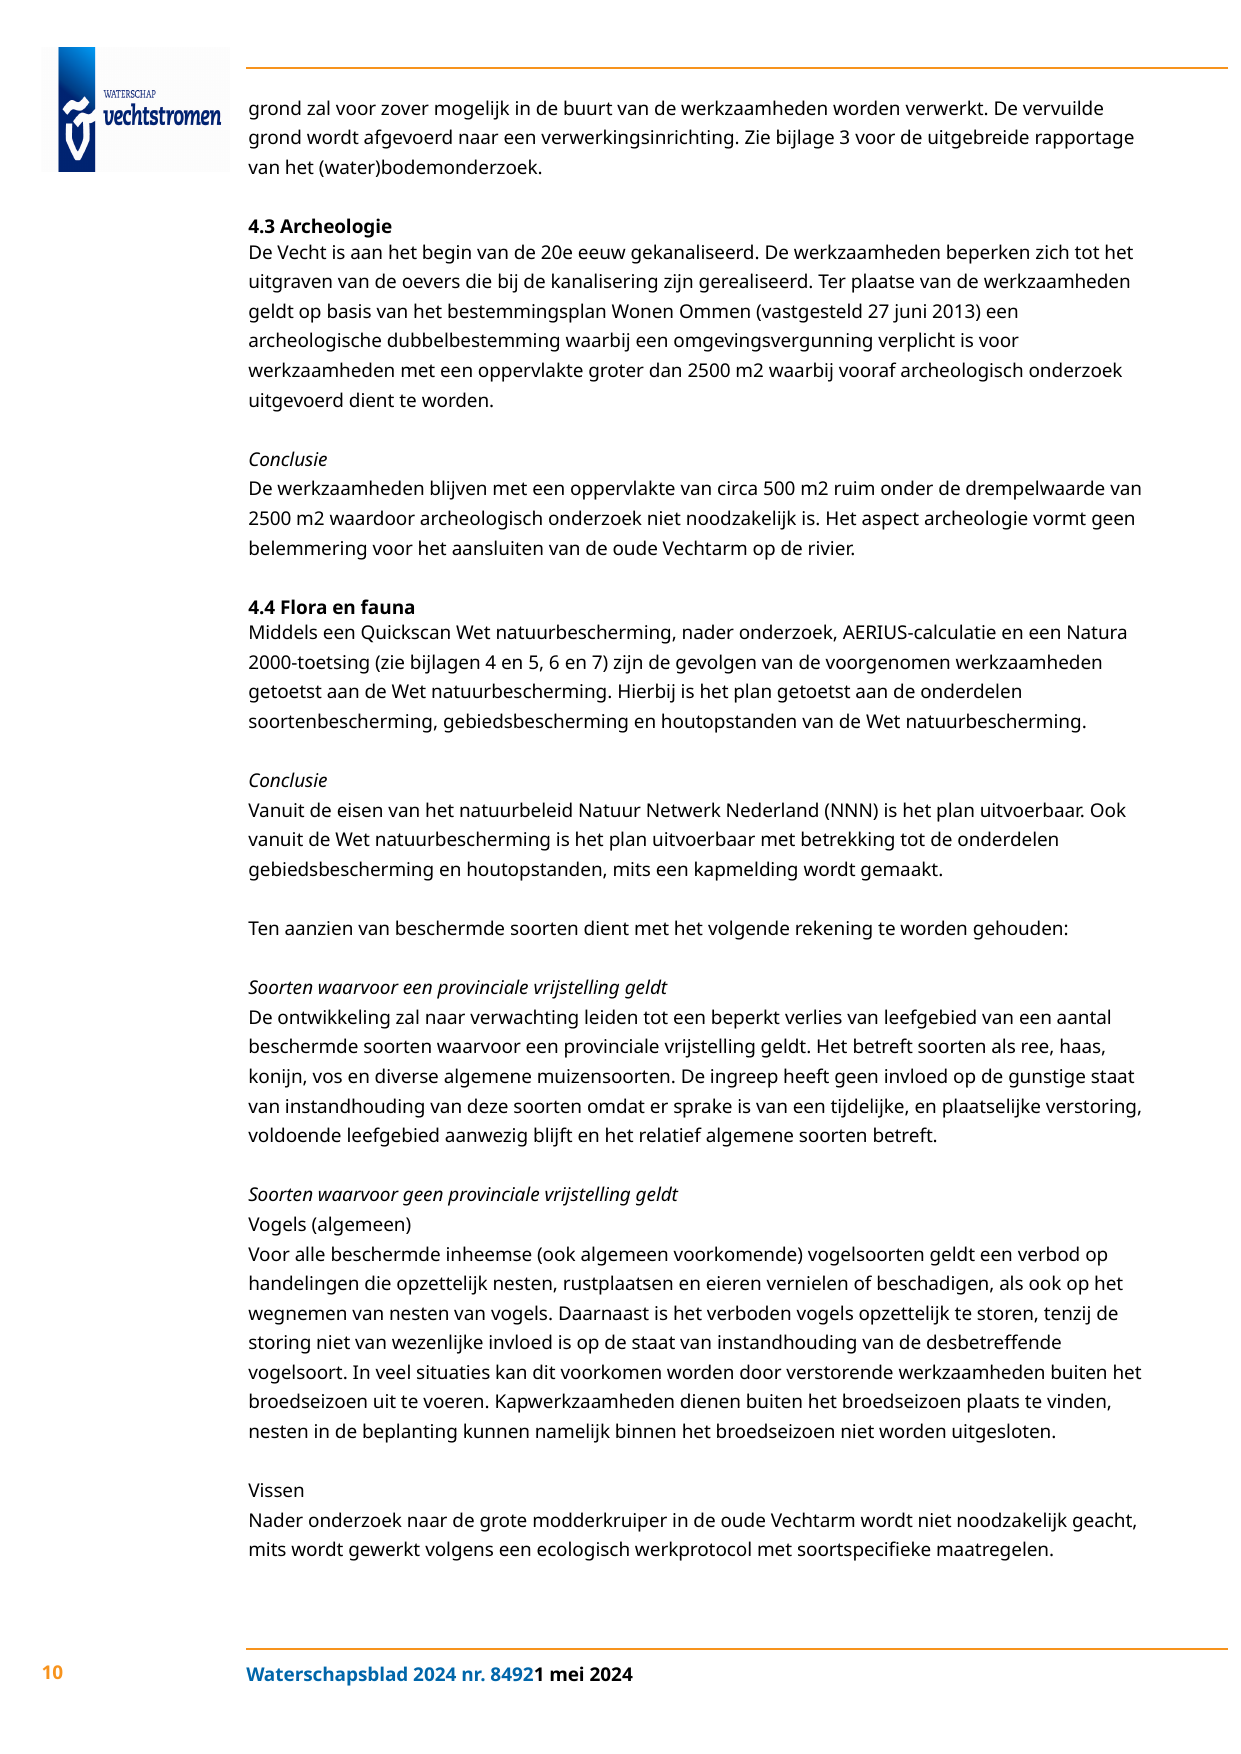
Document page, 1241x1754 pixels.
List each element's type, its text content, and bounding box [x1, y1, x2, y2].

text Conclusie [248, 446, 1152, 472]
text Conclusie [248, 767, 1152, 793]
text 4.4 Flora en fauna [248, 594, 1152, 619]
text Ten aanzien van beschermde soorten dient met het volgende rekening te worden gehouden: [248, 915, 1152, 941]
text De werkzaamheden blijven met een oppervlakte van circa 500 m2 ruim onder de drempelwaarde van 2500 m2 waardoor archeologisch onderzoek niet noodzakelijk is. Het aspect archeologie vormt geen belemmering voor het aansluiten van de oude Vechtarm op de rivier. [248, 476, 1152, 560]
text Vogels (algemeen) [248, 1211, 1152, 1237]
text De Vecht is aan het begin van de 20e eeuw gekanaliseerd. De werkzaamheden beperken zich tot het uitgraven van de oevers die bij de kanalisering zijn gerealiseerd. Ter plaatse van de werkzaamheden geldt op basis van het bestemmingsplan Wonen Ommen (vastgesteld 27 juni 2013) een archeologische dubbelbestemming waarbij een omgevingsvergunning verplicht is voor werkzaamheden met een oppervlakte groter dan 2500 m2 waarbij vooraf archeologisch onderzoek uitgevoerd dient te worden. [248, 239, 1152, 412]
text Nader onderzoek naar de grote modderkruiper in de oude Vechtarm wordt niet noodzakelijk geacht, mits wordt gewerkt volgens een ecologisch werkprotocol met soortspecifieke maatregelen. [248, 1507, 1152, 1562]
picture [41, 47, 231, 172]
text Vanuit de eisen van het natuurbeleid Natuur Netwerk Nederland (NNN) is het plan uitvoerbaar. Ook vanuit de Wet natuurbescherming is het plan uitvoerbaar met betrekking tot de onderdelen gebiedsbescherming en houtopstanden, mits een kapmelding wordt gemaakt. [248, 797, 1152, 882]
text Vissen [248, 1477, 1152, 1503]
text Middels een Quickscan Wet natuurbescherming, nader onderzoek, AERIUS-calculatie en een Natura 2000-toetsing (zie bijlagen 4 en 5, 6 en 7) zijn de gevolgen van de voorgenomen werkzaamheden getoetst aan de Wet natuurbescherming. Hierbij is het plan getoetst aan de onderdelen soortenbescherming, gebiedsbescherming en houtopstanden van de Wet natuurbescherming. [248, 619, 1152, 734]
text grond zal voor zover mogelijk in de buurt van de werkzaamheden worden verwerkt. De vervuilde grond wordt afgevoerd naar een verwerkingsinrichting. Zie bijlage 3 voor de uitgebreide rapportage van het (water)bodemonderzoek. [248, 95, 1152, 180]
text 4.3 Archeologie [248, 213, 1152, 239]
text Soorten waarvoor een provinciale vrijstelling geldt [248, 974, 1152, 1000]
text Soorten waarvoor geen provinciale vrijstelling geldt [248, 1182, 1152, 1207]
text De ontwikkeling zal naar verwachting leiden tot een beperkt verlies van leefgebied van een aantal beschermde soorten waarvoor een provinciale vrijstelling geldt. Het betreft soorten als ree, haas, konijn, vos en diverse algemene muizensoorten. De ingreep heeft geen invloed op de gunstige staat van instandhouding van deze soorten omdat er sprake is van een tijdelijke, en plaatselijke verstoring, voldoende leefgebied aanwezig blijft en het relatief algemene soorten betreft. [248, 1004, 1152, 1148]
text Voor alle beschermde inheemse (ook algemeen voorkomende) vogelsoorten geldt een verbod op handelingen die opzettelijk nesten, rustplaatsen en eieren vernielen of beschadigen, als ook op het wegnemen van nesten van vogels. Daarnaast is het verboden vogels opzettelijk te storen, tenzij de storing niet van wezenlijke invloed is op de staat van instandhouding van de desbetreffende vogelsoort. In veel situaties kan dit voorkomen worden door verstorende werkzaamheden buiten het broedseizoen uit te voeren. Kapwerkzaamheden dienen buiten het broedseizoen plaats te vinden, nesten in de beplanting kunnen namelijk binnen het broedseizoen niet worden uitgesloten. [248, 1241, 1152, 1444]
